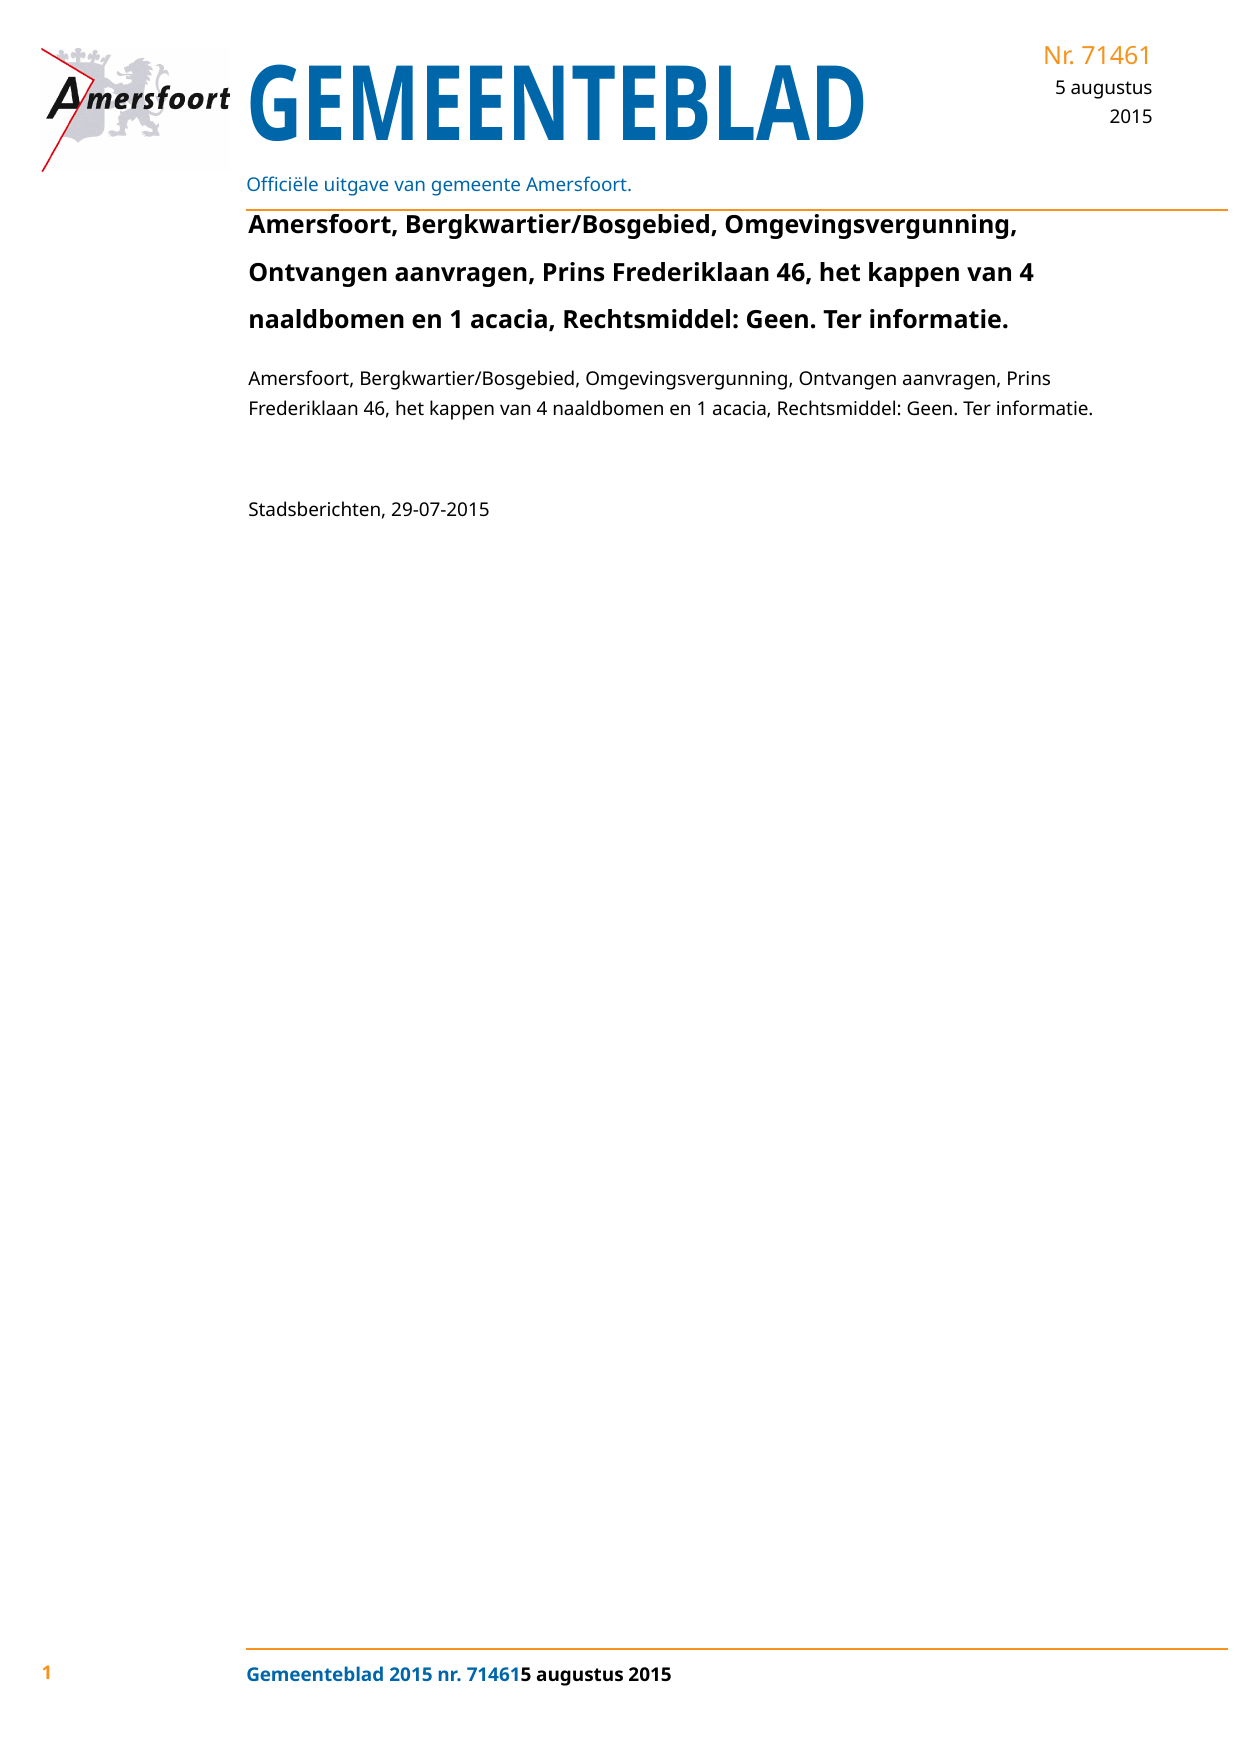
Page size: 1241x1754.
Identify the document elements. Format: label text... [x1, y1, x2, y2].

text Amersfoort, Bergkwartier/Bosgebied, Omgevingsvergunning, Ontvangen aanvragen, Prins Frederiklaan 46, het kappen van 4 naaldbomen en 1 acacia, Rechtsmiddel: Geen. Ter informatie. [248, 211, 1152, 336]
picture [41, 47, 231, 172]
text Amersfoort, Bergkwartier/Bosgebied, Omgevingsvergunning, Ontvangen aanvragen, Prins Frederiklaan 46, het kappen van 4 naaldbomen en 1 acacia, Rechtsmiddel: Geen. Ter informatie. [248, 366, 1152, 421]
text Stadsberichten, 29-07-2015 [248, 496, 1152, 522]
